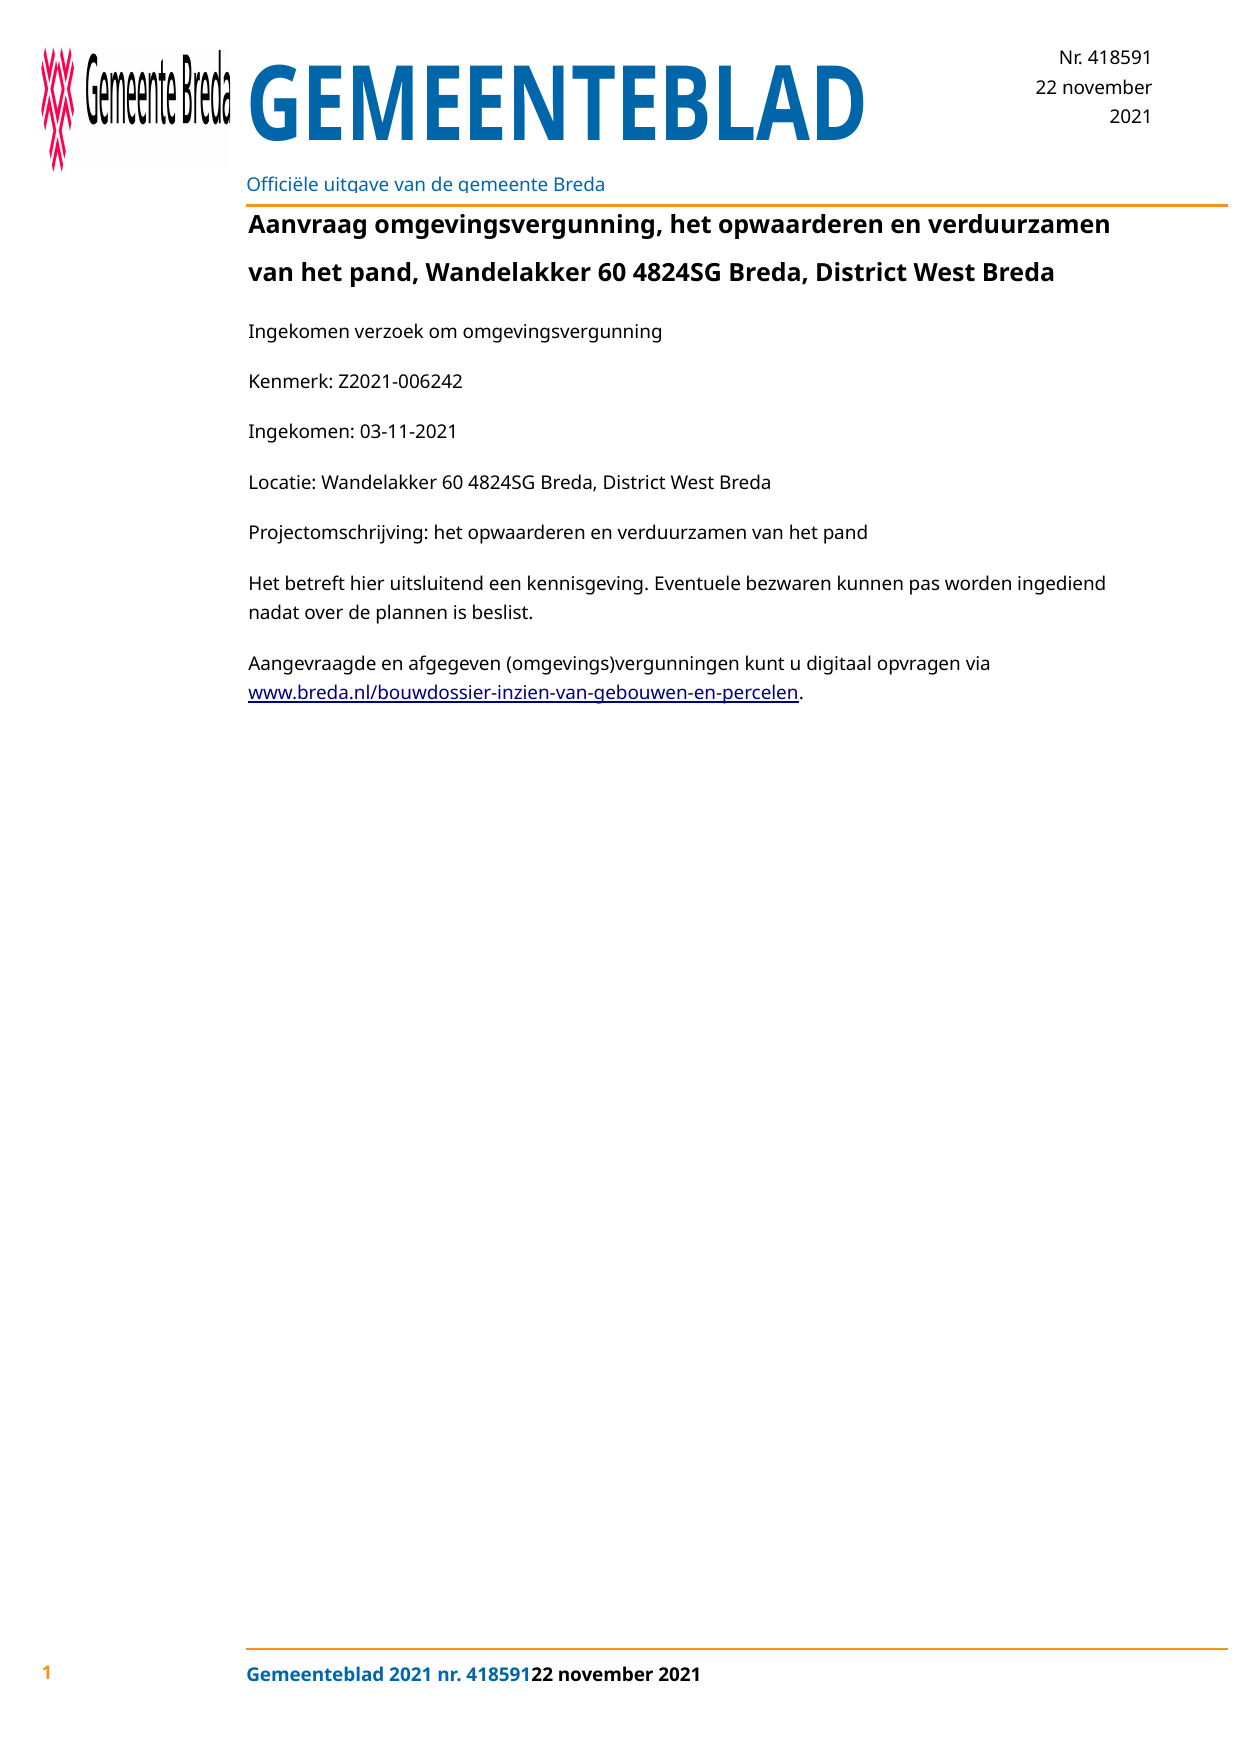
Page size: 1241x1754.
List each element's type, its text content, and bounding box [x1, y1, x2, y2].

text Kenmerk: Z2021-006242 [248, 368, 1152, 394]
text Ingekomen: 03-11-2021 [248, 419, 1152, 444]
text Projectomschrijving: het opwaarderen en verduurzamen van het pand [248, 519, 1152, 545]
text Aanvraag omgevingsvergunning, het opwaarderen en verduurzamen van het pand, Wandelakker 60 4824SG Breda, District West Breda [248, 207, 1152, 288]
text Ingekomen verzoek om omgevingsvergunning [248, 318, 1152, 344]
text Het betreft hier uitsluitend een kennisgeving. Eventuele bezwaren kunnen pas worden ingediend nadat over de plannen is beslist. [248, 570, 1152, 625]
text Locatie: Wandelakker 60 4824SG Breda, District West Breda [248, 469, 1152, 495]
text Aangevraagde en afgegeven (omgevings)vergunningen kunt u digitaal opvragen via www.breda.nl/bouwdossier-inzien-van-gebouwen-en-percelen. [248, 650, 1152, 705]
picture [41, 47, 231, 172]
